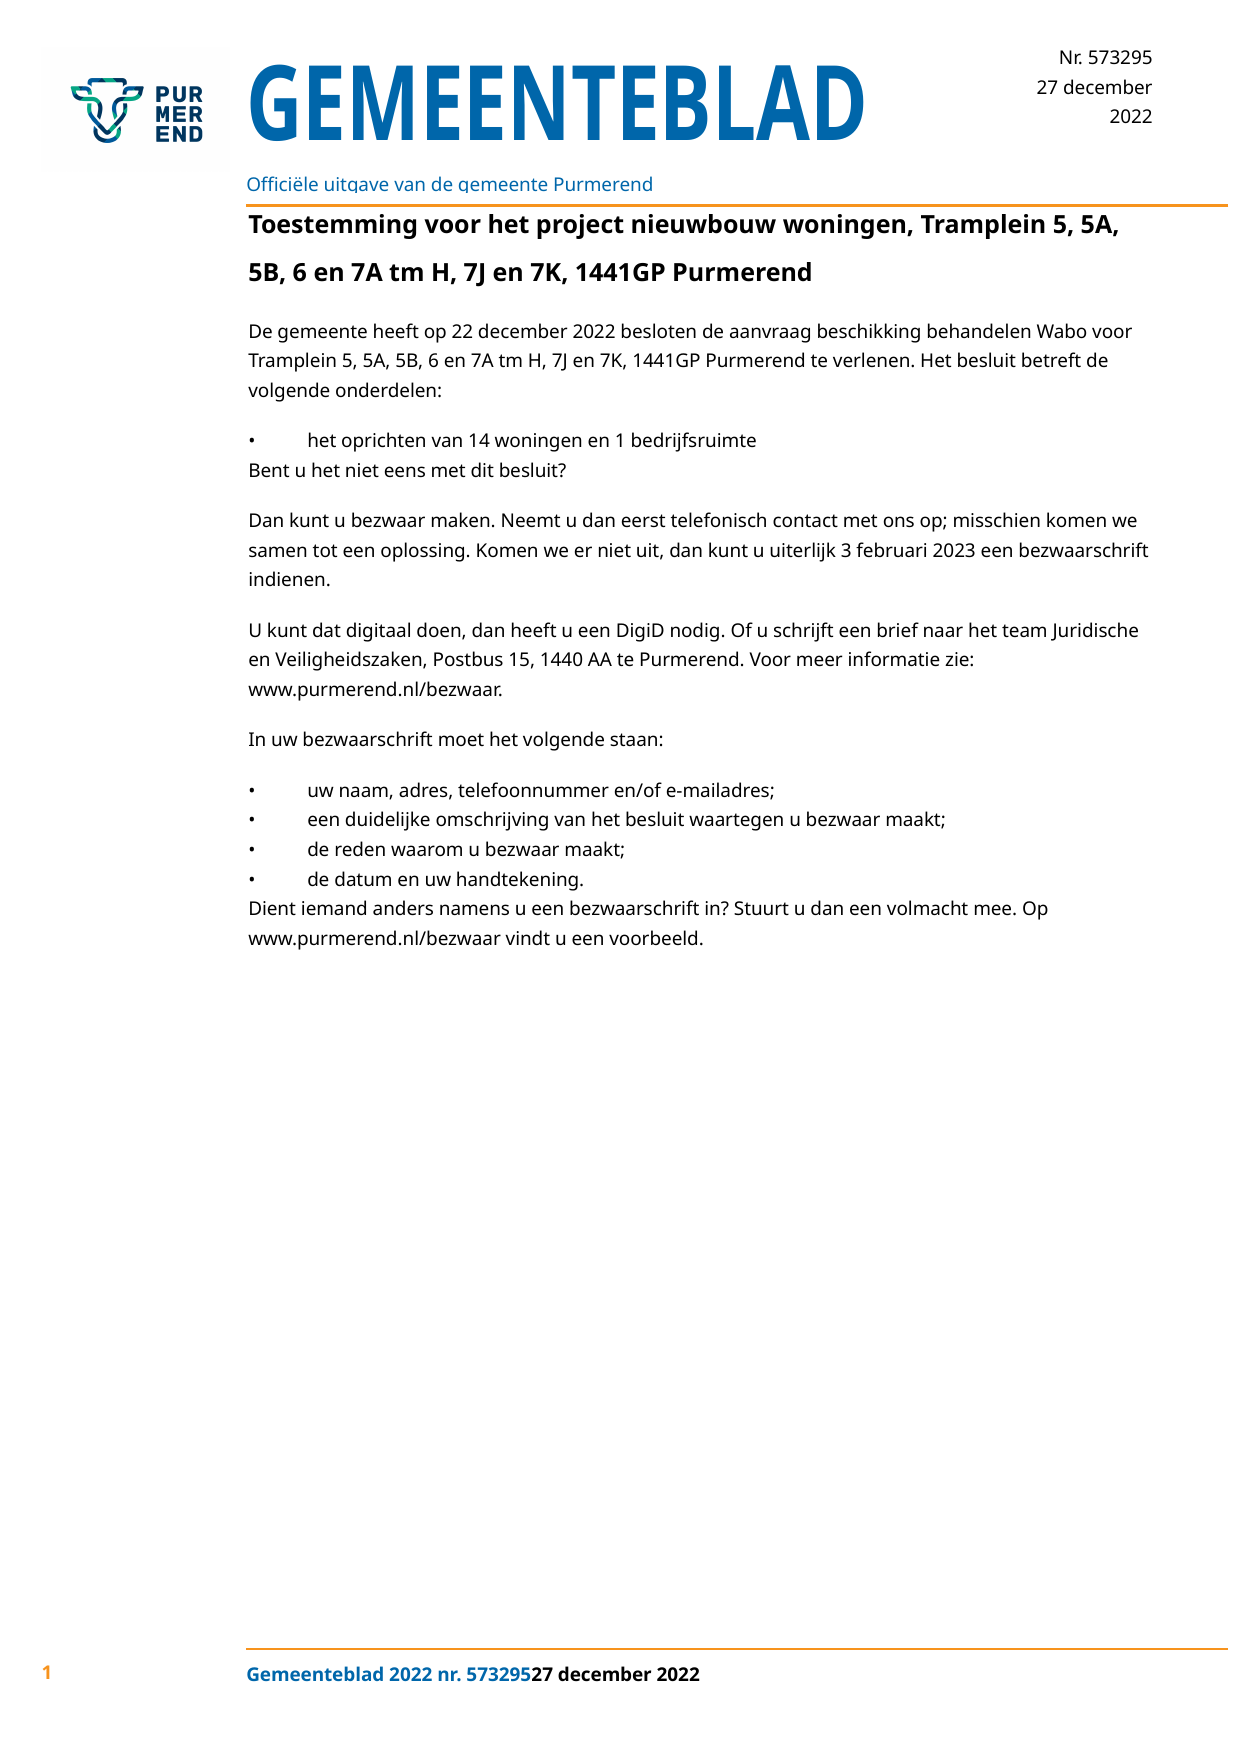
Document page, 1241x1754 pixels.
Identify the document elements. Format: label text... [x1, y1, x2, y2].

list de reden waarom u bezwaar maakt; [248, 836, 1152, 862]
text Dient iemand anders namens u een bezwaarschrift in? Stuurt u dan een volmacht mee. Op www.purmerend.nl/bezwaar vindt u een voorbeeld. [248, 895, 1152, 951]
text Bent u het niet eens met dit besluit? [248, 457, 1152, 483]
picture [41, 47, 231, 172]
text Toestemming voor het project nieuwbouw woningen, Tramplein 5, 5A, 5B, 6 en 7A tm H, 7J en 7K, 1441GP Purmerend [248, 207, 1152, 288]
text U kunt dat digitaal doen, dan heeft u een DigiD nodig. Of u schrijft een brief naar het team Juridische en Veiligheidszaken, Postbus 15, 1440 AA te Purmerend. Voor meer informatie zie: www.purmerend.nl/bezwaar. [248, 617, 1152, 702]
list de datum en uw handtekening. [248, 866, 1152, 892]
text In uw bezwaarschrift moet het volgende staan: [248, 727, 1152, 752]
text De gemeente heeft op 22 december 2022 besloten de aanvraag beschikking behandelen Wabo voor Tramplein 5, 5A, 5B, 6 en 7A tm H, 7J en 7K, 1441GP Purmerend te verlenen. Het besluit betreft de volgende onderdelen: [248, 318, 1152, 403]
list een duidelijke omschrijving van het besluit waartegen u bezwaar maakt; [248, 807, 1152, 832]
list uw naam, adres, telefoonnummer en/of e-mailadres; [248, 777, 1152, 803]
text Dan kunt u bezwaar maken. Neemt u dan eerst telefonisch contact met ons op; misschien komen we samen tot een oplossing. Komen we er niet uit, dan kunt u uiterlijk 3 februari 2023 een bezwaarschrift indienen. [248, 507, 1152, 592]
list het oprichten van 14 woningen en 1 bedrijfsruimte [248, 427, 1152, 453]
